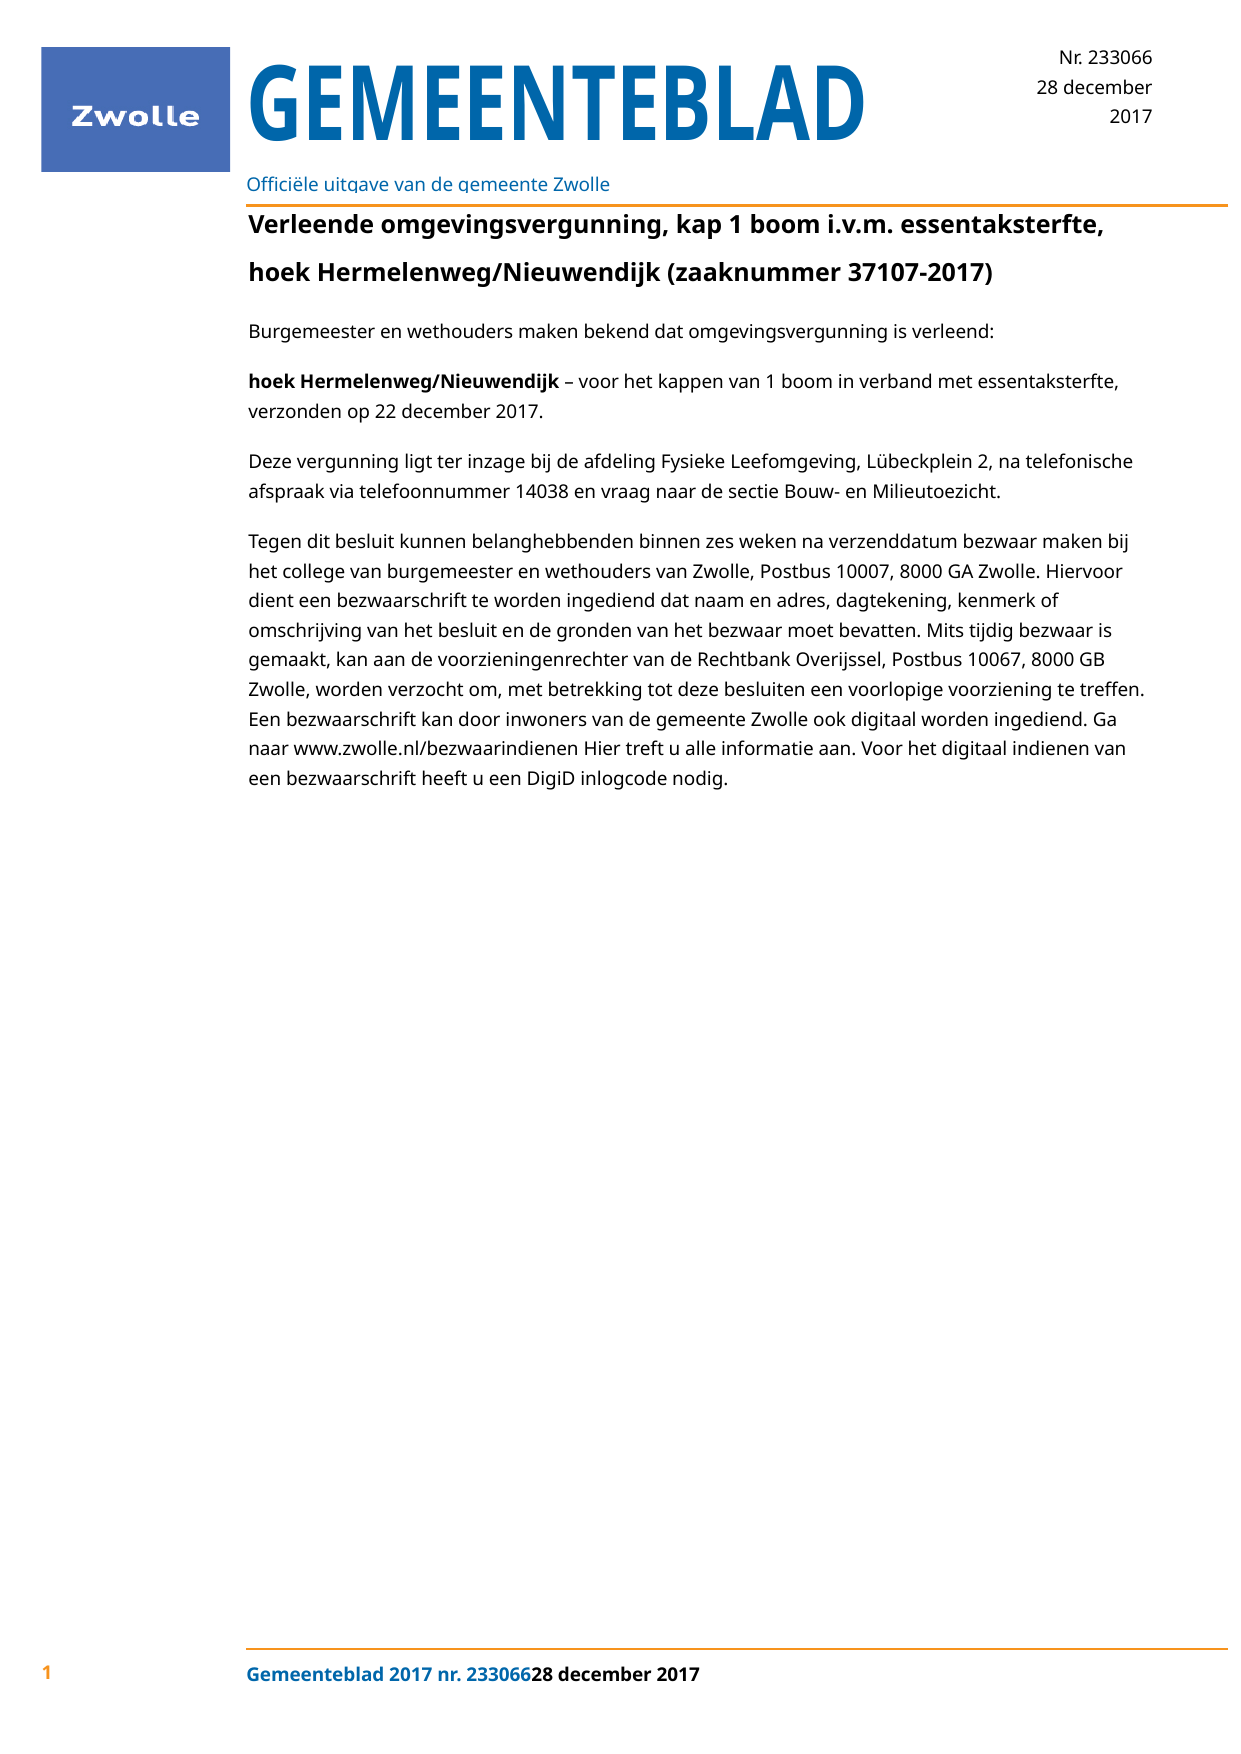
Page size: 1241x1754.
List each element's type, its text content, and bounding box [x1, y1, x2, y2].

text Tegen dit besluit kunnen belanghebbenden binnen zes weken na verzenddatum bezwaar maken bij het college van burgemeester en wethouders van Zwolle, Postbus 10007, 8000 GA Zwolle. Hiervoor dient een bezwaarschrift te worden ingediend dat naam en adres, dagtekening, kenmerk of omschrijving van het besluit en de gronden van het bezwaar moet bevatten. Mits tijdig bezwaar is gemaakt, kan aan de voorzieningenrechter van de Rechtbank Overijssel, Postbus 10067, 8000 GB Zwolle, worden verzocht om, met betrekking tot deze besluiten een voorlopige voorziening te treffen. Een bezwaarschrift kan door inwoners van de gemeente Zwolle ook digitaal worden ingediend. Ga naar www.zwolle.nl/bezwaarindienen Hier treft u alle informatie aan. Voor het digitaal indienen van een bezwaarschrift heeft u een DigiD inlogcode nodig. [248, 528, 1152, 791]
text Burgemeester en wethouders maken bekend dat omgevingsvergunning is verleend: [248, 318, 1152, 344]
text Verleende omgevingsvergunning, kap 1 boom i.v.m. essentaksterfte, hoek Hermelenweg/Nieuwendijk (zaaknummer 37107-2017) [248, 207, 1152, 288]
text hoek Hermelenweg/Nieuwendijk – voor het kappen van 1 boom in verband met essentaksterfte, verzonden op 22 december 2017. [248, 368, 1152, 424]
text Deze vergunning ligt ter inzage bij de afdeling Fysieke Leefomgeving, Lübeckplein 2, na telefonische afspraak via telefoonnummer 14038 en vraag naar de sectie Bouw- en Milieutoezicht. [248, 448, 1152, 504]
picture [41, 47, 231, 172]
